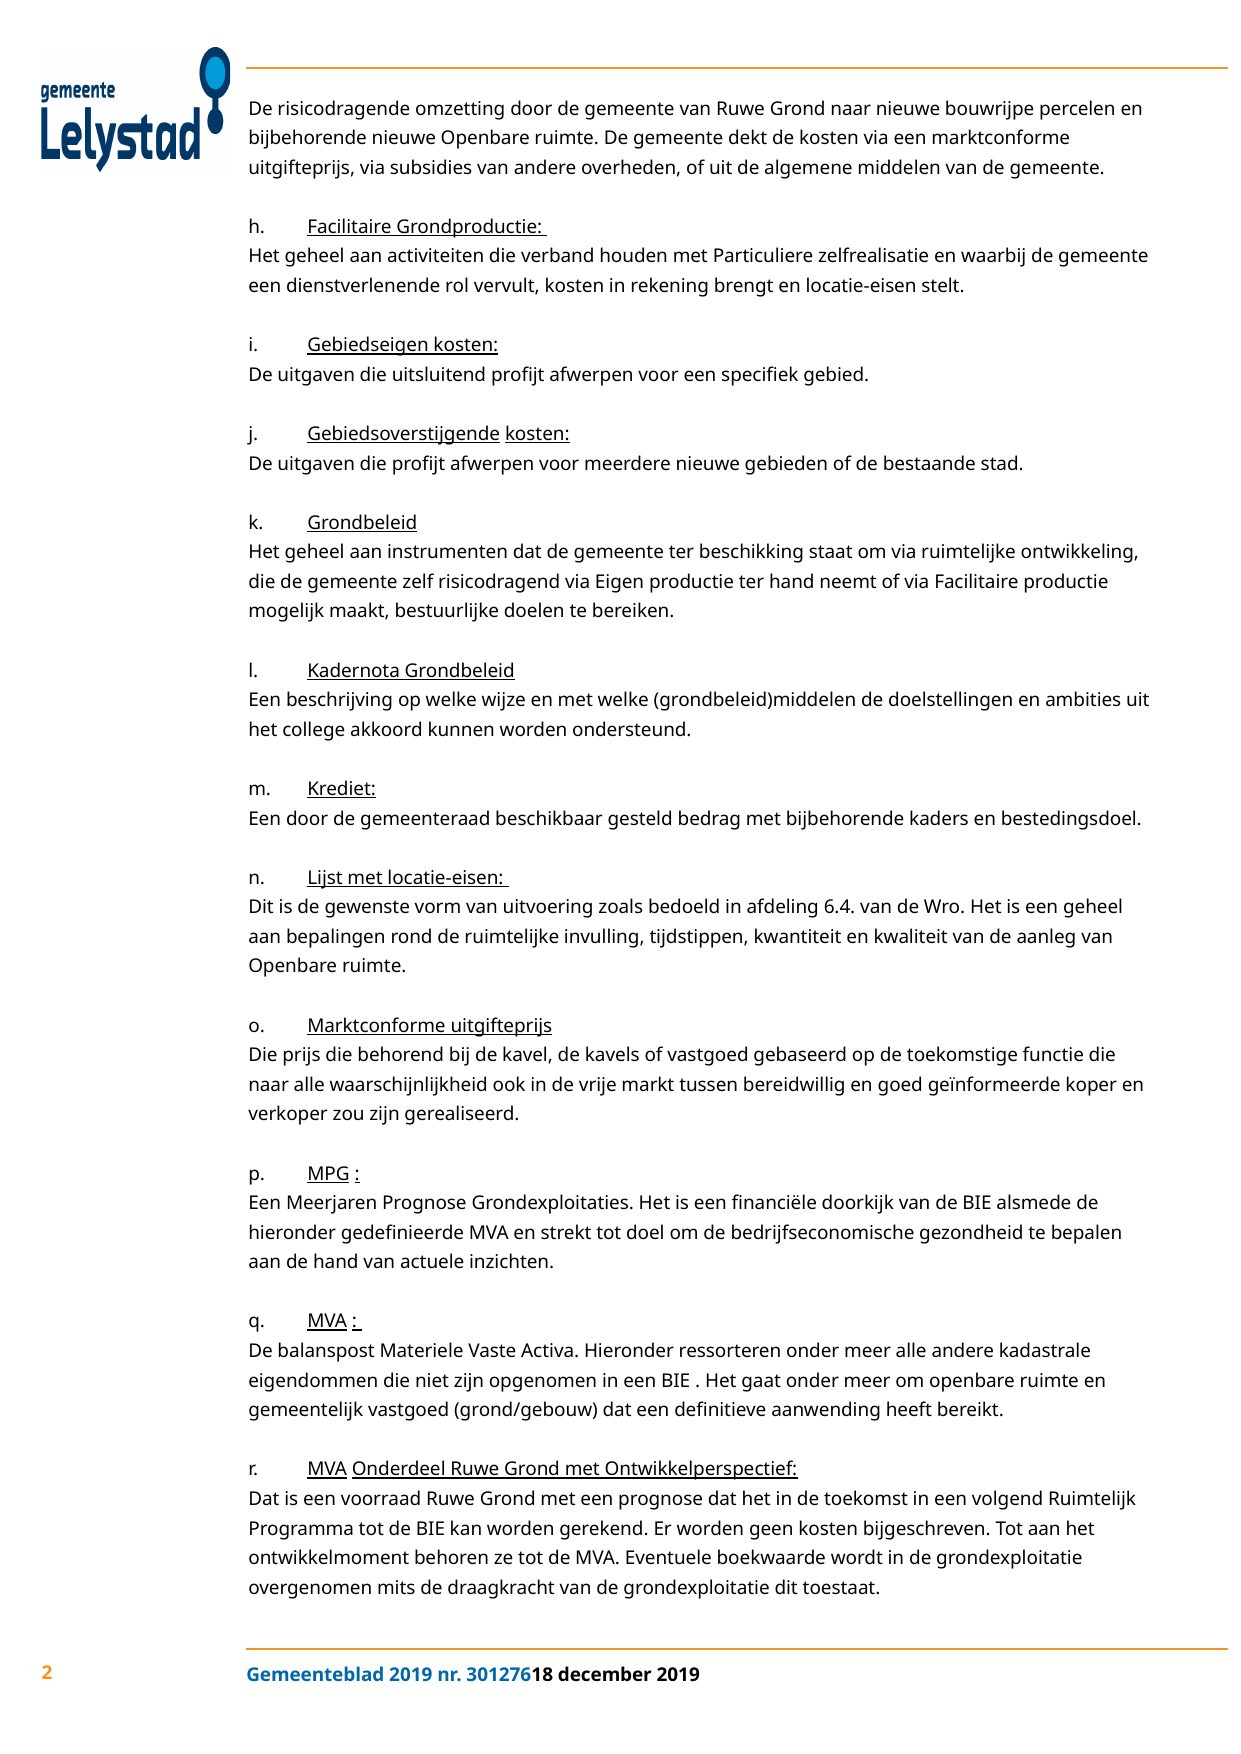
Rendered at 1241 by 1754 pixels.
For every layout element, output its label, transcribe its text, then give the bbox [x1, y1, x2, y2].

text Dit is de gewenste vorm van uitvoering zoals bedoeld in afdeling 6.4. van de Wro. Het is een geheel aan bepalingen rond de ruimtelijke invulling, tijdstippen, kwantiteit en kwaliteit van de aanleg van Openbare ruimte. [248, 893, 1152, 978]
list MVA Onderdeel Ruwe Grond met Ontwikkelperspectief: [248, 1456, 1152, 1481]
list Krediet: [248, 775, 1152, 801]
list Marktconforme uitgifteprijs [248, 1012, 1152, 1038]
text De risicodragende omzetting door de gemeente van Ruwe Grond naar nieuwe bouwrijpe percelen en bijbehorende nieuwe Openbare ruimte. De gemeente dekt de kosten via een marktconforme uitgifteprijs, via subsidies van andere overheden, of uit de algemene middelen van de gemeente. [248, 95, 1152, 180]
text De uitgaven die uitsluitend profijt afwerpen voor een specifiek gebied. [248, 361, 1152, 387]
picture [41, 47, 231, 172]
text De balanspost Materiele Vaste Activa. Hieronder ressorteren onder meer alle andere kadastrale eigendommen die niet zijn opgenomen in een BIE . Het gaat onder meer om openbare ruimte en gemeentelijk vastgoed (grond/gebouw) dat een definitieve aanwending heeft bereikt. [248, 1337, 1152, 1422]
list Kadernota Grondbeleid [248, 657, 1152, 683]
list MPG : [248, 1160, 1152, 1186]
text Het geheel aan activiteiten die verband houden met Particuliere zelfrealisatie en waarbij de gemeente een dienstverlenende rol vervult, kosten in rekening brengt en locatie-eisen stelt. [248, 243, 1152, 298]
list Gebiedsoverstijgende kosten: [248, 420, 1152, 446]
text Een Meerjaren Prognose Grondexploitaties. Het is een financiële doorkijk van de BIE alsmede de hieronder gedefinieerde MVA en strekt tot doel om de bedrijfseconomische gezondheid te bepalen aan de hand van actuele inzichten. [248, 1189, 1152, 1274]
list Facilitaire Grondproductie: [248, 213, 1152, 239]
text Dat is een voorraad Ruwe Grond met een prognose dat het in de toekomst in een volgend Ruimtelijk Programma tot de BIE kan worden gerekend. Er worden geen kosten bijgeschreven. Tot aan het ontwikkelmoment behoren ze tot de MVA. Eventuele boekwaarde wordt in de grondexploitatie overgenomen mits de draagkracht van de grondexploitatie dit toestaat. [248, 1485, 1152, 1600]
list Gebiedseigen kosten: [248, 331, 1152, 357]
text Een door de gemeenteraad beschikbaar gesteld bedrag met bijbehorende kaders en bestedingsdoel. [248, 805, 1152, 831]
text De uitgaven die profijt afwerpen voor meerdere nieuwe gebieden of de bestaande stad. [248, 450, 1152, 476]
text Een beschrijving op welke wijze en met welke (grondbeleid)middelen de doelstellingen en ambities uit het college akkoord kunnen worden ondersteund. [248, 686, 1152, 742]
list Grondbeleid [248, 509, 1152, 535]
list Lijst met locatie-eisen: [248, 864, 1152, 890]
list MVA : [248, 1308, 1152, 1333]
text Het geheel aan instrumenten dat de gemeente ter beschikking staat om via ruimtelijke ontwikkeling, die de gemeente zelf risicodragend via Eigen productie ter hand neemt of via Facilitaire productie mogelijk maakt, bestuurlijke doelen te bereiken. [248, 538, 1152, 623]
text Die prijs die behorend bij de kavel, de kavels of vastgoed gebaseerd op de toekomstige functie die naar alle waarschijnlijkheid ook in de vrije markt tussen bereidwillig en goed geïnformeerde koper en verkoper zou zijn gerealiseerd. [248, 1041, 1152, 1126]
